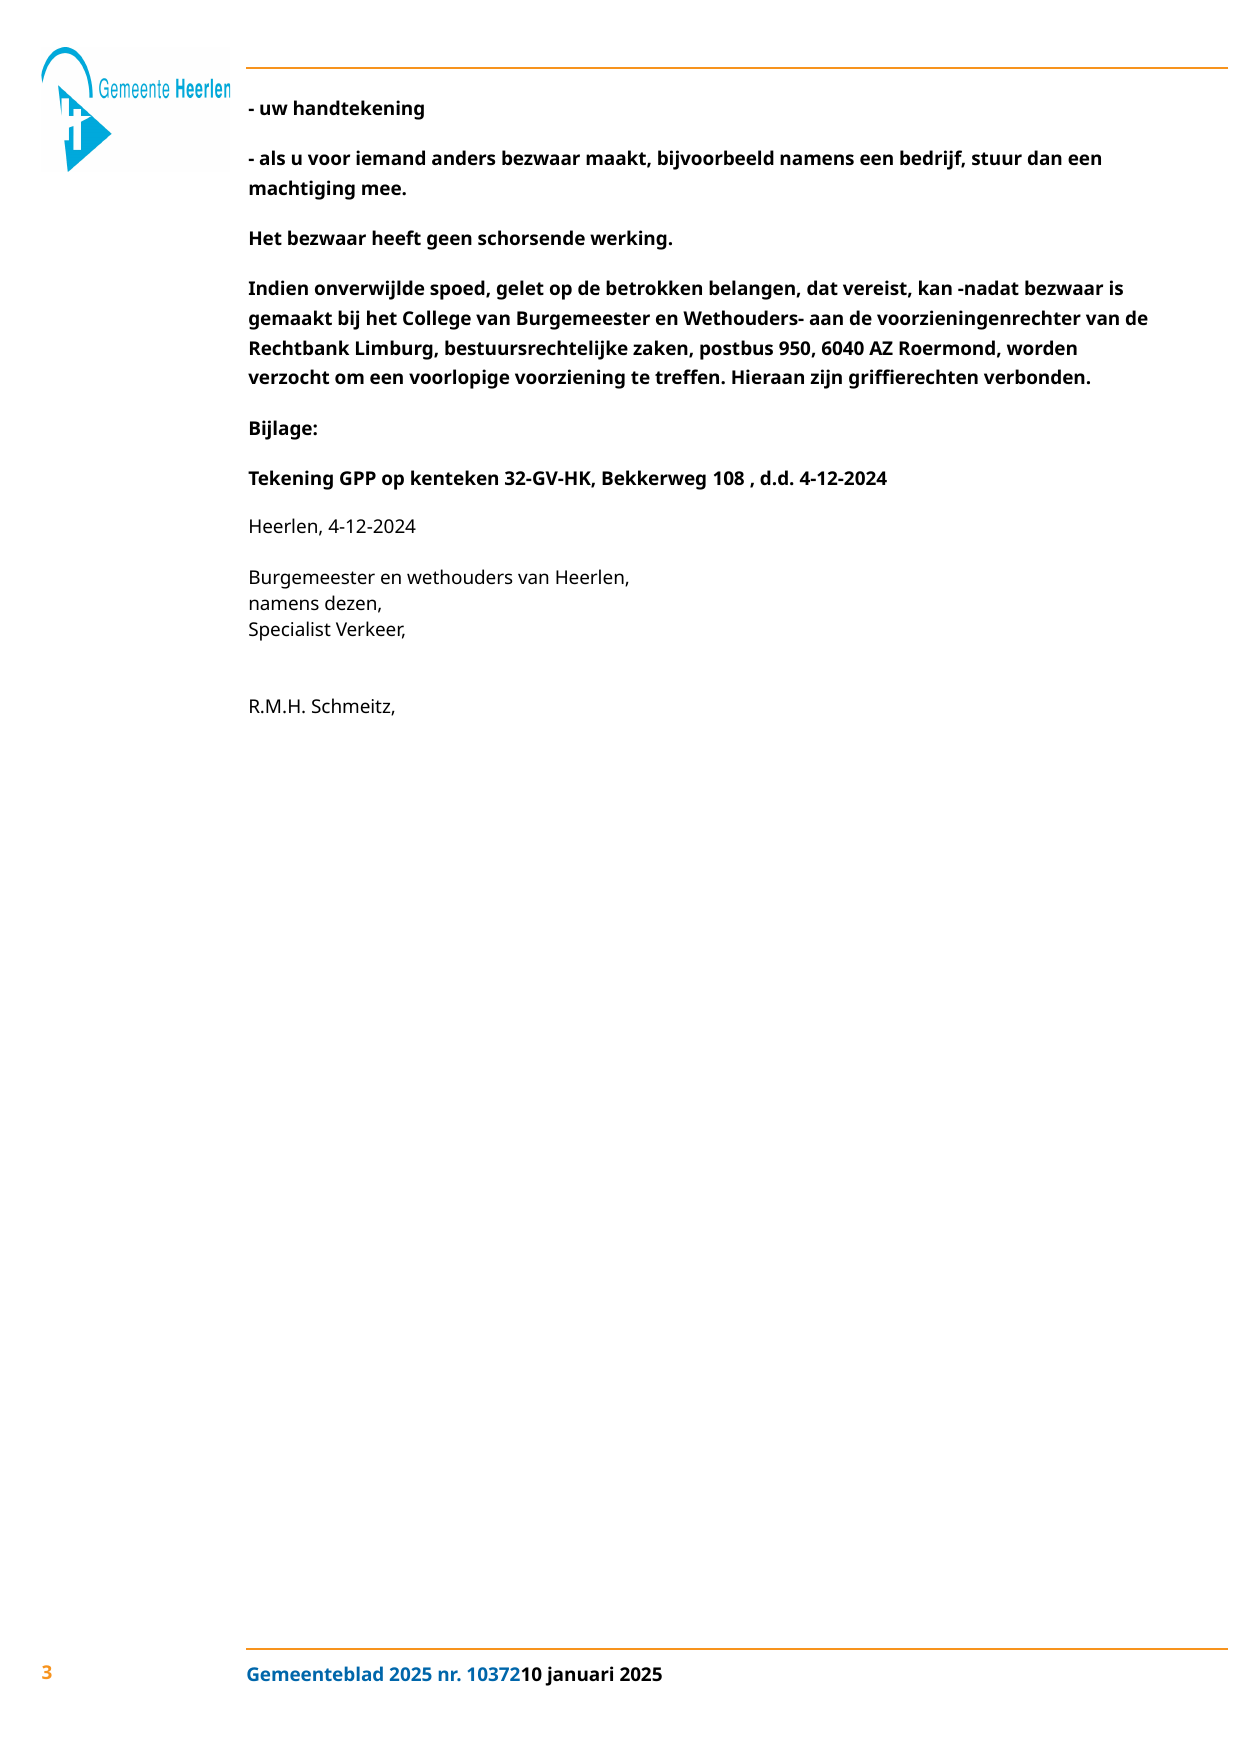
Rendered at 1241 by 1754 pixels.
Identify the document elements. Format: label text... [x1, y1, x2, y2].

text Het bezwaar heeft geen schorsende werking. [248, 225, 1152, 251]
text Tekening GPP op kenteken 32-GV-HK, Bekkerweg 108 , d.d. 4-12-2024 [248, 465, 1152, 491]
text Indien onverwijlde spoed, gelet op de betrokken belangen, dat vereist, kan -nadat bezwaar is gemaakt bij het College van Burgemeester en Wethouders- aan de voorzieningenrechter van de Rechtbank Limburg, bestuursrechtelijke zaken, postbus 950, 6040 AZ Roermond, worden verzocht om een voorlopige voorziening te treffen. Hieraan zijn griffierechten verbonden. [248, 276, 1152, 390]
text Heerlen, 4-12-2024 [248, 513, 1152, 539]
text Burgemeester en wethouders van Heerlen, [248, 564, 1152, 590]
text R.M.H. Schmeitz, [248, 693, 1152, 719]
picture [41, 47, 231, 172]
text Bijlage: [248, 415, 1152, 441]
text - uw handtekening [248, 95, 1152, 121]
text Specialist Verkeer, [248, 616, 1152, 642]
text namens dezen, [248, 590, 1152, 616]
picture [41, 47, 59, 70]
text - als u voor iemand anders bezwaar maakt, bijvoorbeeld namens een bedrijf, stuur dan een machtiging mee. [248, 145, 1152, 201]
